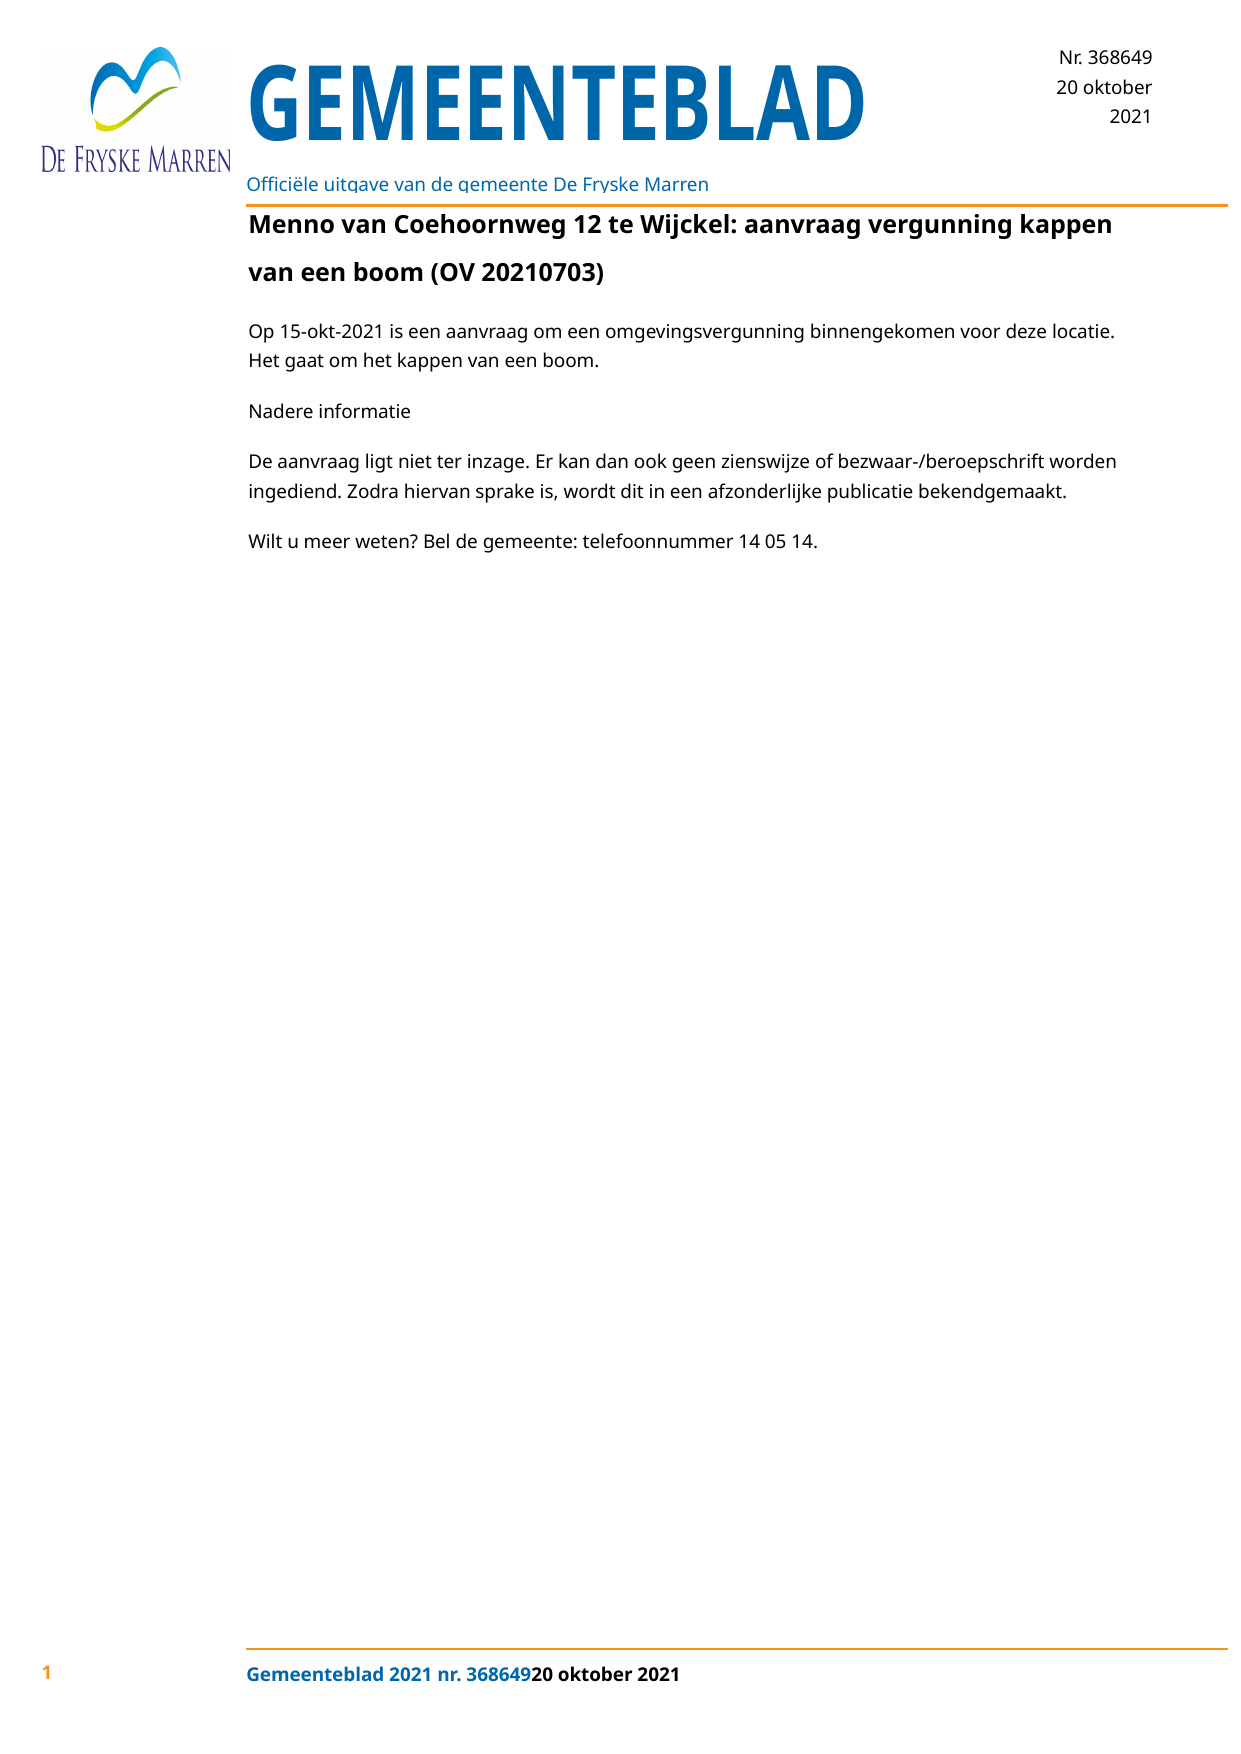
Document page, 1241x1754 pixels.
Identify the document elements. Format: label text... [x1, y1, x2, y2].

text Menno van Coehoornweg 12 te Wijckel: aanvraag vergunning kappen van een boom (OV 20210703) [248, 207, 1152, 288]
text Nadere informatie [248, 398, 1152, 424]
text Wilt u meer weten? Bel de gemeente: telefoonnummer 14 05 14. [248, 528, 1152, 554]
text De aanvraag ligt niet ter inzage. Er kan dan ook geen zienswijze of bezwaar-/beroepschrift worden ingediend. Zodra hiervan sprake is, wordt dit in een afzonderlijke publicatie bekendgemaakt. [248, 448, 1152, 504]
text Op 15-okt-2021 is een aanvraag om een omgevingsvergunning binnengekomen voor deze locatie. Het gaat om het kappen van een boom. [248, 318, 1152, 373]
picture [41, 47, 231, 172]
